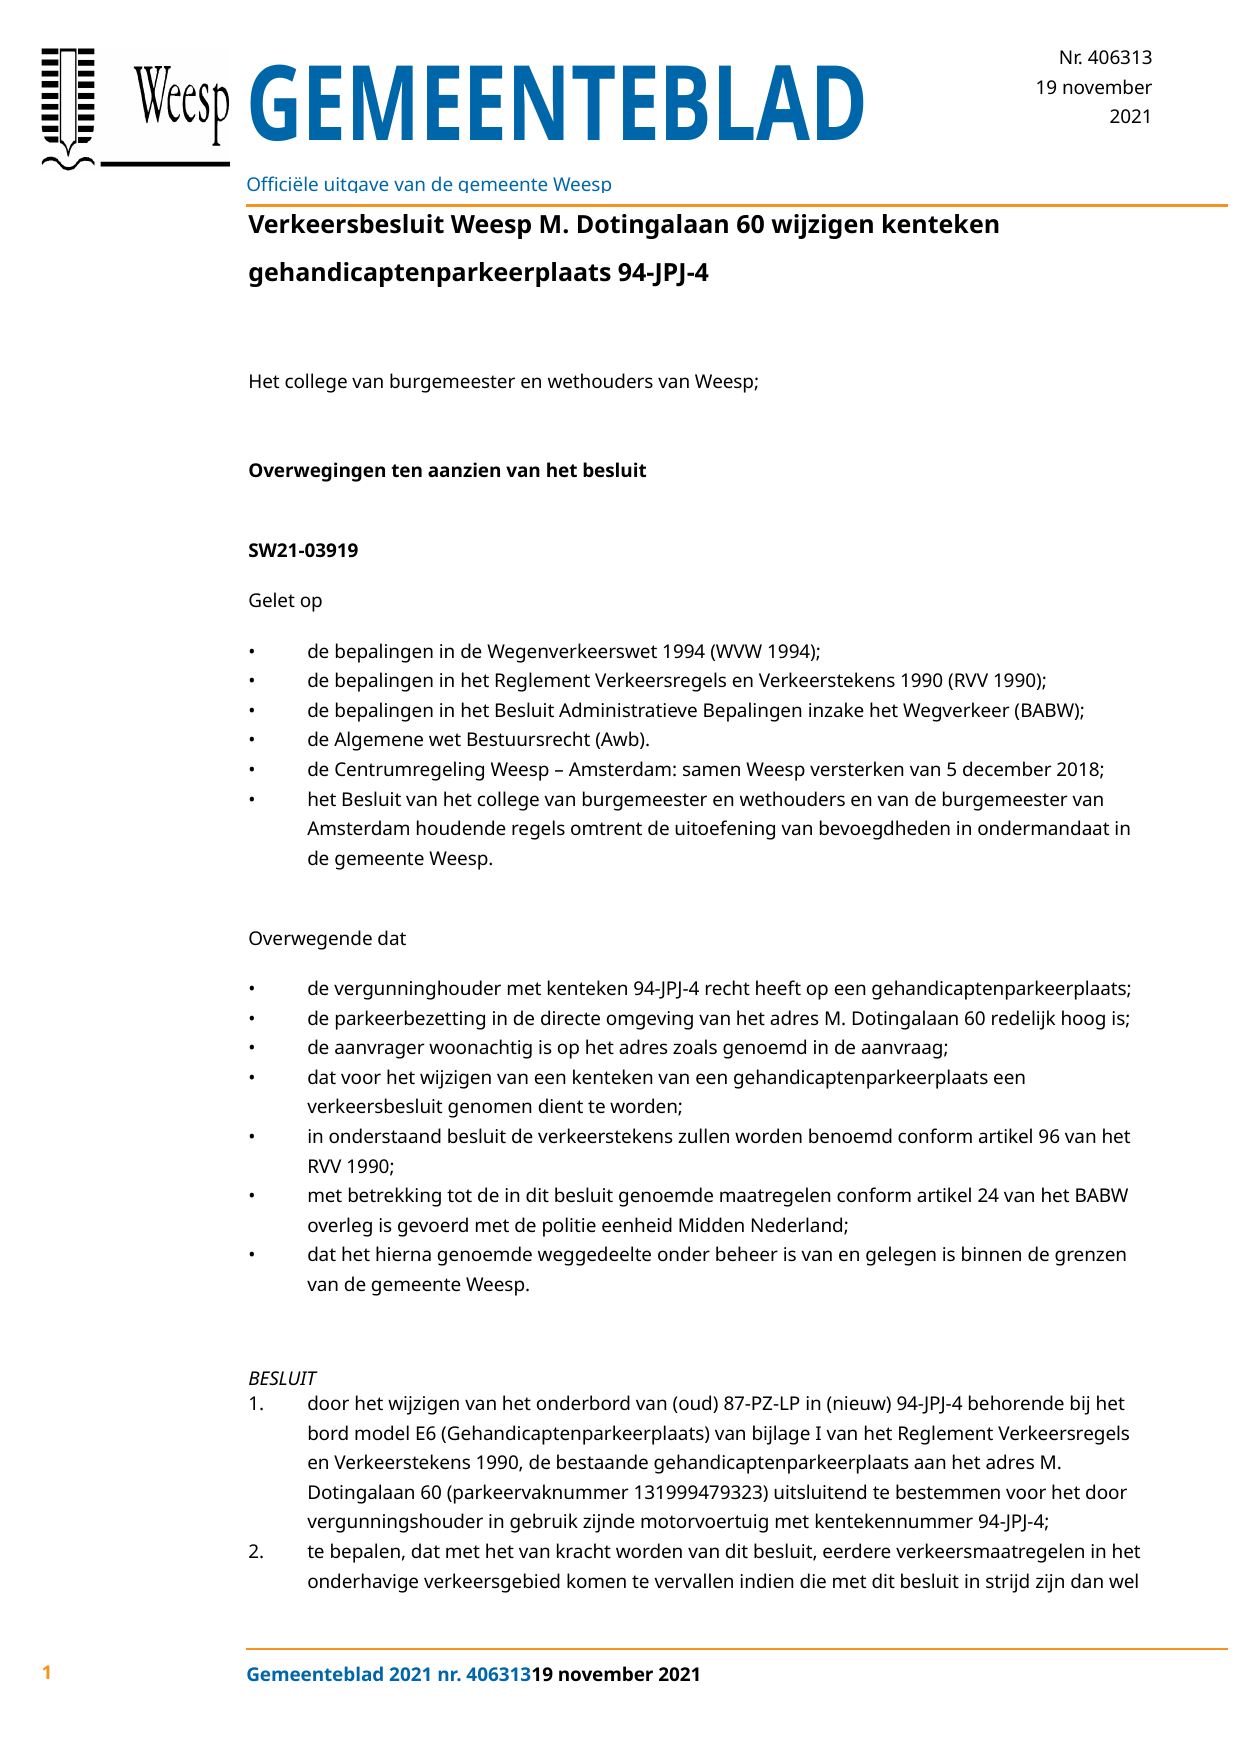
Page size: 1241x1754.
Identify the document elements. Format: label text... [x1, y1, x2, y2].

text BESLUIT [248, 1365, 1152, 1390]
text Verkeersbesluit Weesp M. Dotingalaan 60 wijzigen kenteken gehandicaptenparkeerplaats 94-JPJ-4 [248, 207, 1152, 288]
text Overwegende dat [248, 925, 1152, 951]
text Het college van burgemeester en wethouders van Weesp; [248, 368, 1152, 394]
list de aanvrager woonachtig is op het adres zoals genoemd in de aanvraag; [248, 1034, 1152, 1060]
list de Centrumregeling Weesp – Amsterdam: samen Weesp versterken van 5 december 2018; [248, 756, 1152, 782]
list dat voor het wijzigen van een kenteken van een gehandicaptenparkeerplaats een verkeersbesluit genomen dient te worden; [248, 1064, 1152, 1119]
text SW21-03919 [248, 537, 1152, 563]
list de bepalingen in de Wegenverkeerswet 1994 (WVW 1994); [248, 638, 1152, 663]
list de vergunninghouder met kenteken 94-JPJ-4 recht heeft op een gehandicaptenparkeerplaats; [248, 975, 1152, 1001]
text Overwegingen ten aanzien van het besluit [248, 457, 1152, 483]
list de bepalingen in het Besluit Administratieve Bepalingen inzake het Wegverkeer (BABW); [248, 697, 1152, 723]
list de bepalingen in het Reglement Verkeersregels en Verkeerstekens 1990 (RVV 1990); [248, 667, 1152, 693]
list de Algemene wet Bestuursrecht (Awb). [248, 727, 1152, 752]
list in onderstaand besluit de verkeerstekens zullen worden benoemd conform artikel 96 van het RVV 1990; [248, 1123, 1152, 1178]
list de parkeerbezetting in de directe omgeving van het adres M. Dotingalaan 60 redelijk hoog is; [248, 1005, 1152, 1031]
list met betrekking tot de in dit besluit genoemde maatregelen conform artikel 24 van het BABW overleg is gevoerd met de politie eenheid Midden Nederland; [248, 1182, 1152, 1238]
picture [41, 47, 231, 172]
list dat het hierna genoemde weggedeelte onder beheer is van en gelegen is binnen de grenzen van de gemeente Weesp. [248, 1242, 1152, 1297]
text Gelet op [248, 587, 1152, 613]
list te bepalen, dat met het van kracht worden van dit besluit, eerdere verkeersmaatregelen in het onderhavige verkeersgebied komen te vervallen indien die met dit besluit in strijd zijn dan wel [248, 1538, 1152, 1594]
list door het wijzigen van het onderbord van (oud) 87-PZ-LP in (nieuw) 94-JPJ-4 behorende bij het bord model E6 (Gehandicaptenparkeerplaats) van bijlage I van het Reglement Verkeersregels en Verkeerstekens 1990, de bestaande gehandicaptenparkeerplaats aan het adres M. Dotingalaan 60 (parkeervaknummer 131999479323) uitsluitend te bestemmen voor het door vergunningshouder in gebruik zijnde motorvoertuig met kentekennummer 94-JPJ-4; [248, 1390, 1152, 1534]
list het Besluit van het college van burgemeester en wethouders en van de burgemeester van Amsterdam houdende regels omtrent de uitoefening van bevoegdheden in ondermandaat in de gemeente Weesp. [248, 786, 1152, 871]
